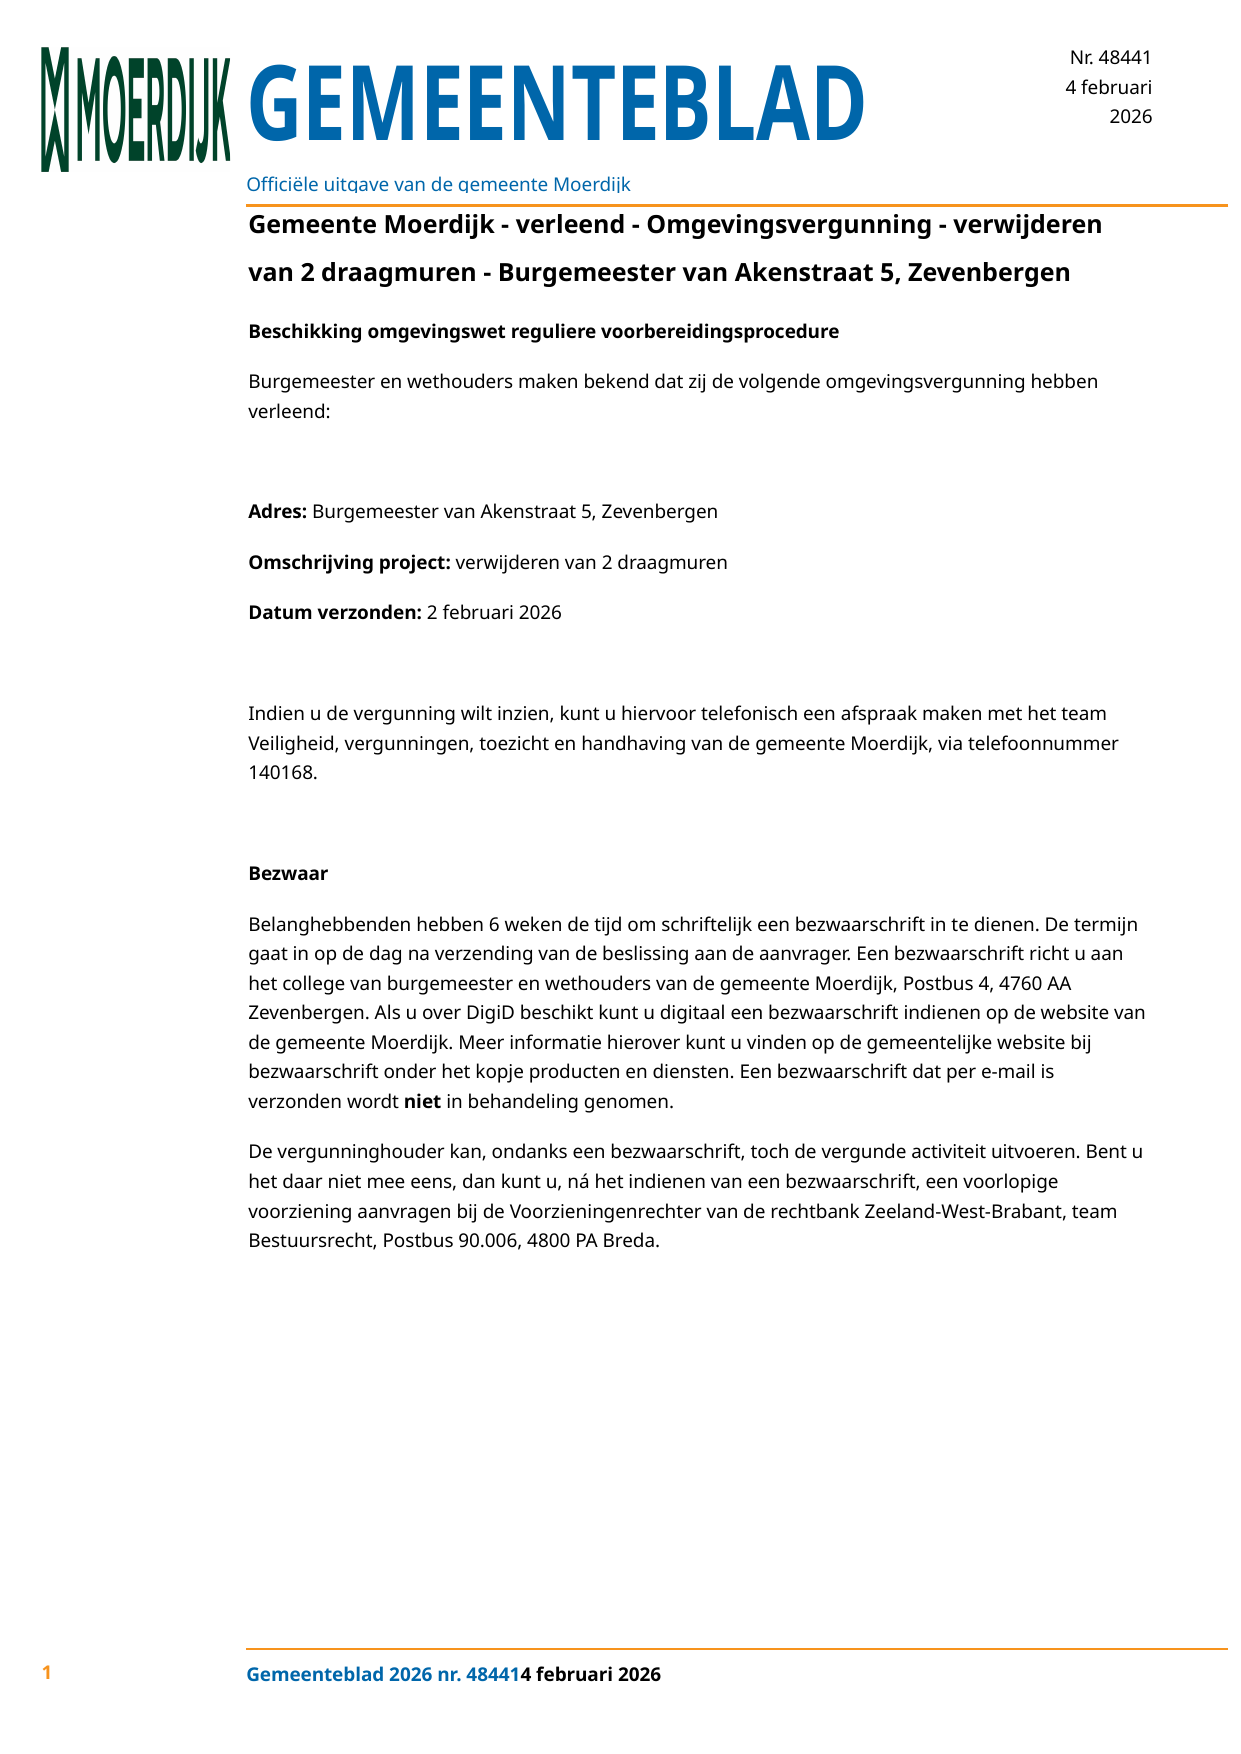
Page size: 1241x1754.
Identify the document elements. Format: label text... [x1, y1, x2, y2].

text De vergunninghouder kan, ondanks een bezwaarschrift, toch de vergunde activiteit uitvoeren. Bent u het daar niet mee eens, dan kunt u, ná het indienen van een bezwaarschrift, een voorlopige voorziening aanvragen bij de Voorzieningenrechter van de rechtbank Zeeland-West-Brabant, team Bestuursrecht, Postbus 90.006, 4800 PA Breda. [248, 1139, 1152, 1253]
text Omschrijving project: verwijderen van 2 draagmuren [248, 549, 1152, 575]
text Burgemeester en wethouders maken bekend dat zij de volgende omgevingsvergunning hebben verleend: [248, 368, 1152, 424]
text Beschikking omgevingswet reguliere voorbereidingsprocedure [248, 318, 1152, 344]
text Bezwaar [248, 860, 1152, 886]
text Belanghebbenden hebben 6 weken de tijd om schriftelijk een bezwaarschrift in te dienen. De termijn gaat in op de dag na verzending van de beslissing aan de aanvrager. Een bezwaarschrift richt u aan het college van burgemeester en wethouders van de gemeente Moerdijk, Postbus 4, 4760 AA Zevenbergen. Als u over DigiD beschikt kunt u digitaal een bezwaarschrift indienen op de website van de gemeente Moerdijk. Meer informatie hierover kunt u vinden op de gemeentelijke website bij bezwaarschrift onder het kopje producten en diensten. Een bezwaarschrift dat per e-mail is verzonden wordt niet in behandeling genomen. [248, 911, 1152, 1114]
picture [41, 47, 231, 172]
text Adres: Burgemeester van Akenstraat 5, Zevenbergen [248, 499, 1152, 524]
text Indien u de vergunning wilt inzien, kunt u hiervoor telefonisch een afspraak maken met het team Veiligheid, vergunningen, toezicht en handhaving van de gemeente Moerdijk, via telefoonnummer 140168. [248, 700, 1152, 785]
text Datum verzonden: 2 februari 2026 [248, 599, 1152, 625]
text Gemeente Moerdijk - verleend - Omgevingsvergunning - verwijderen van 2 draagmuren - Burgemeester van Akenstraat 5, Zevenbergen [248, 207, 1152, 288]
